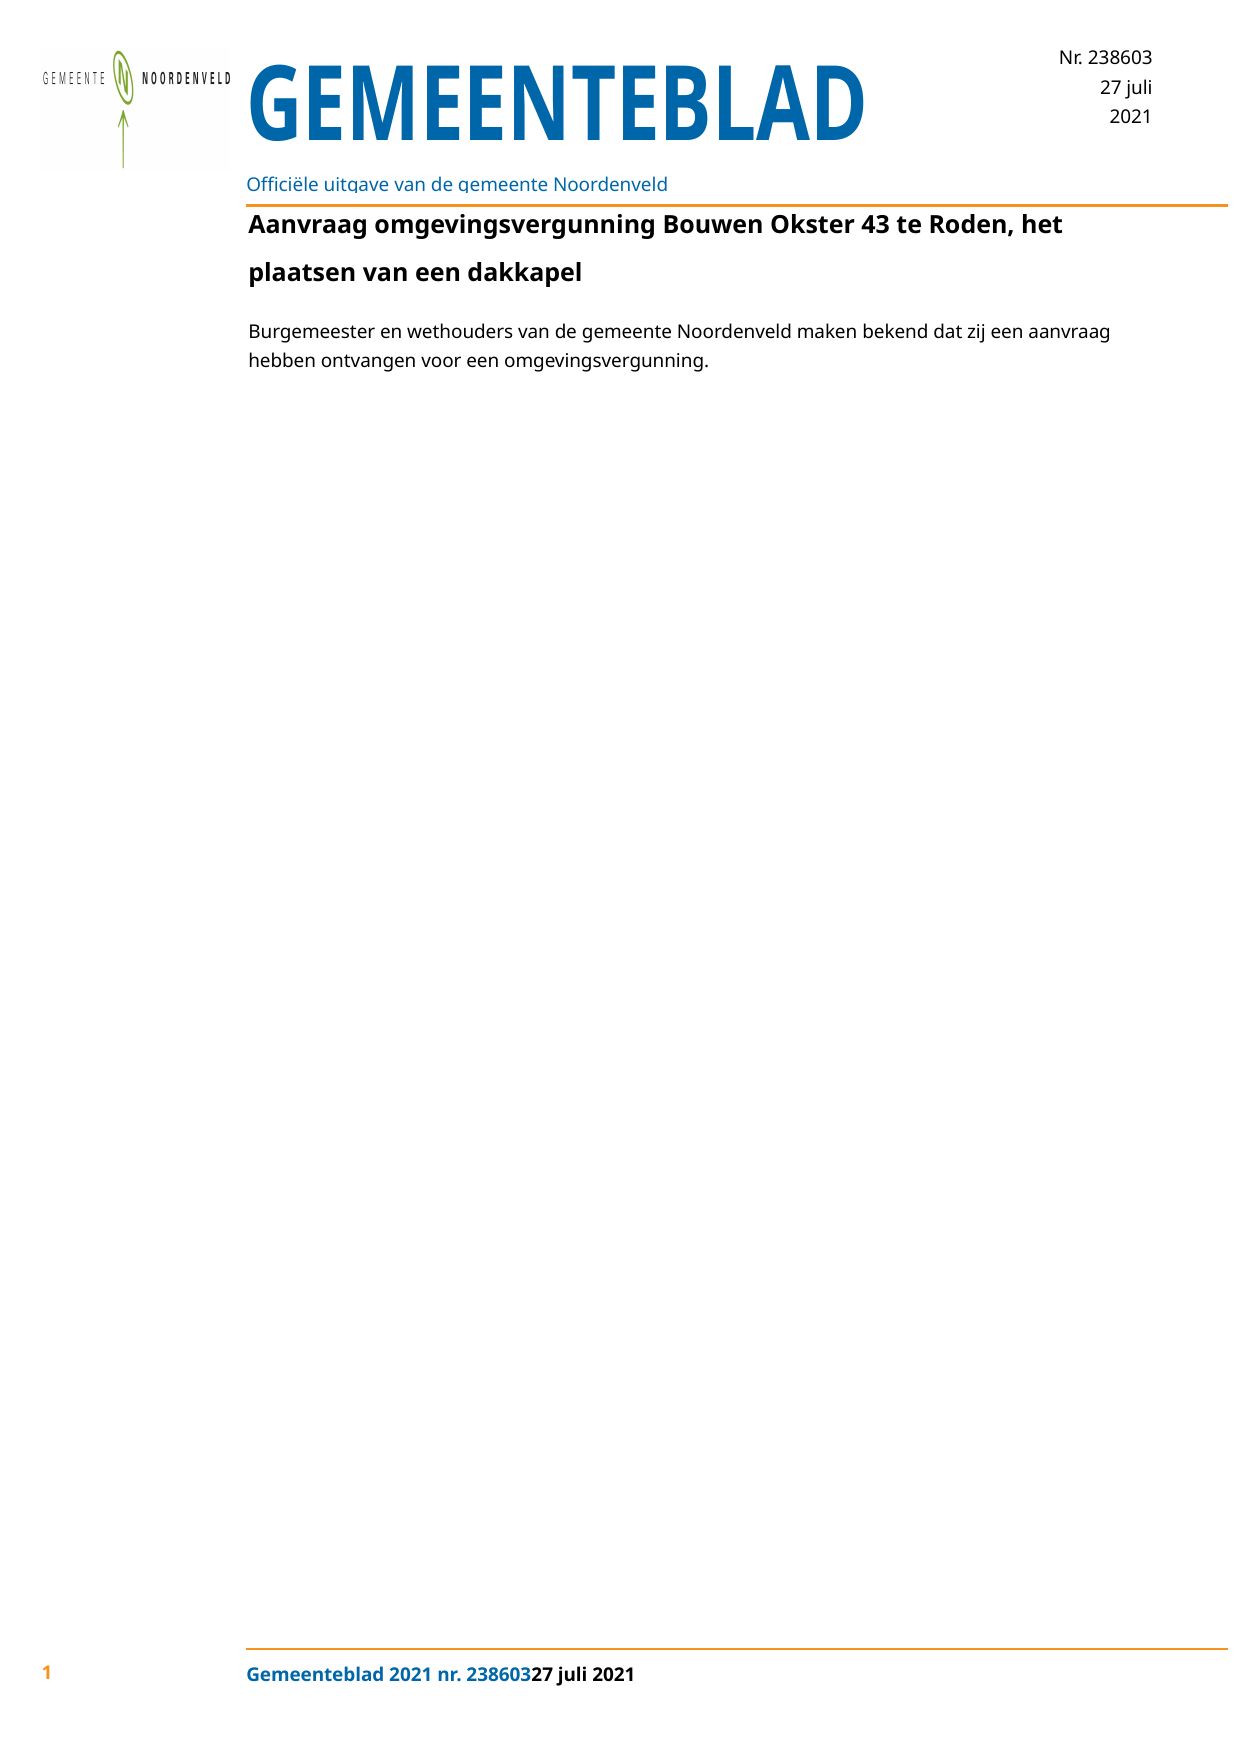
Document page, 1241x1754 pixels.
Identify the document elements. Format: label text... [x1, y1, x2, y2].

text Aanvraag omgevingsvergunning Bouwen Okster 43 te Roden, het plaatsen van een dakkapel [248, 207, 1152, 288]
picture [41, 47, 231, 172]
text Burgemeester en wethouders van de gemeente Noordenveld maken bekend dat zij een aanvraag hebben ontvangen voor een omgevingsvergunning. [248, 318, 1152, 373]
